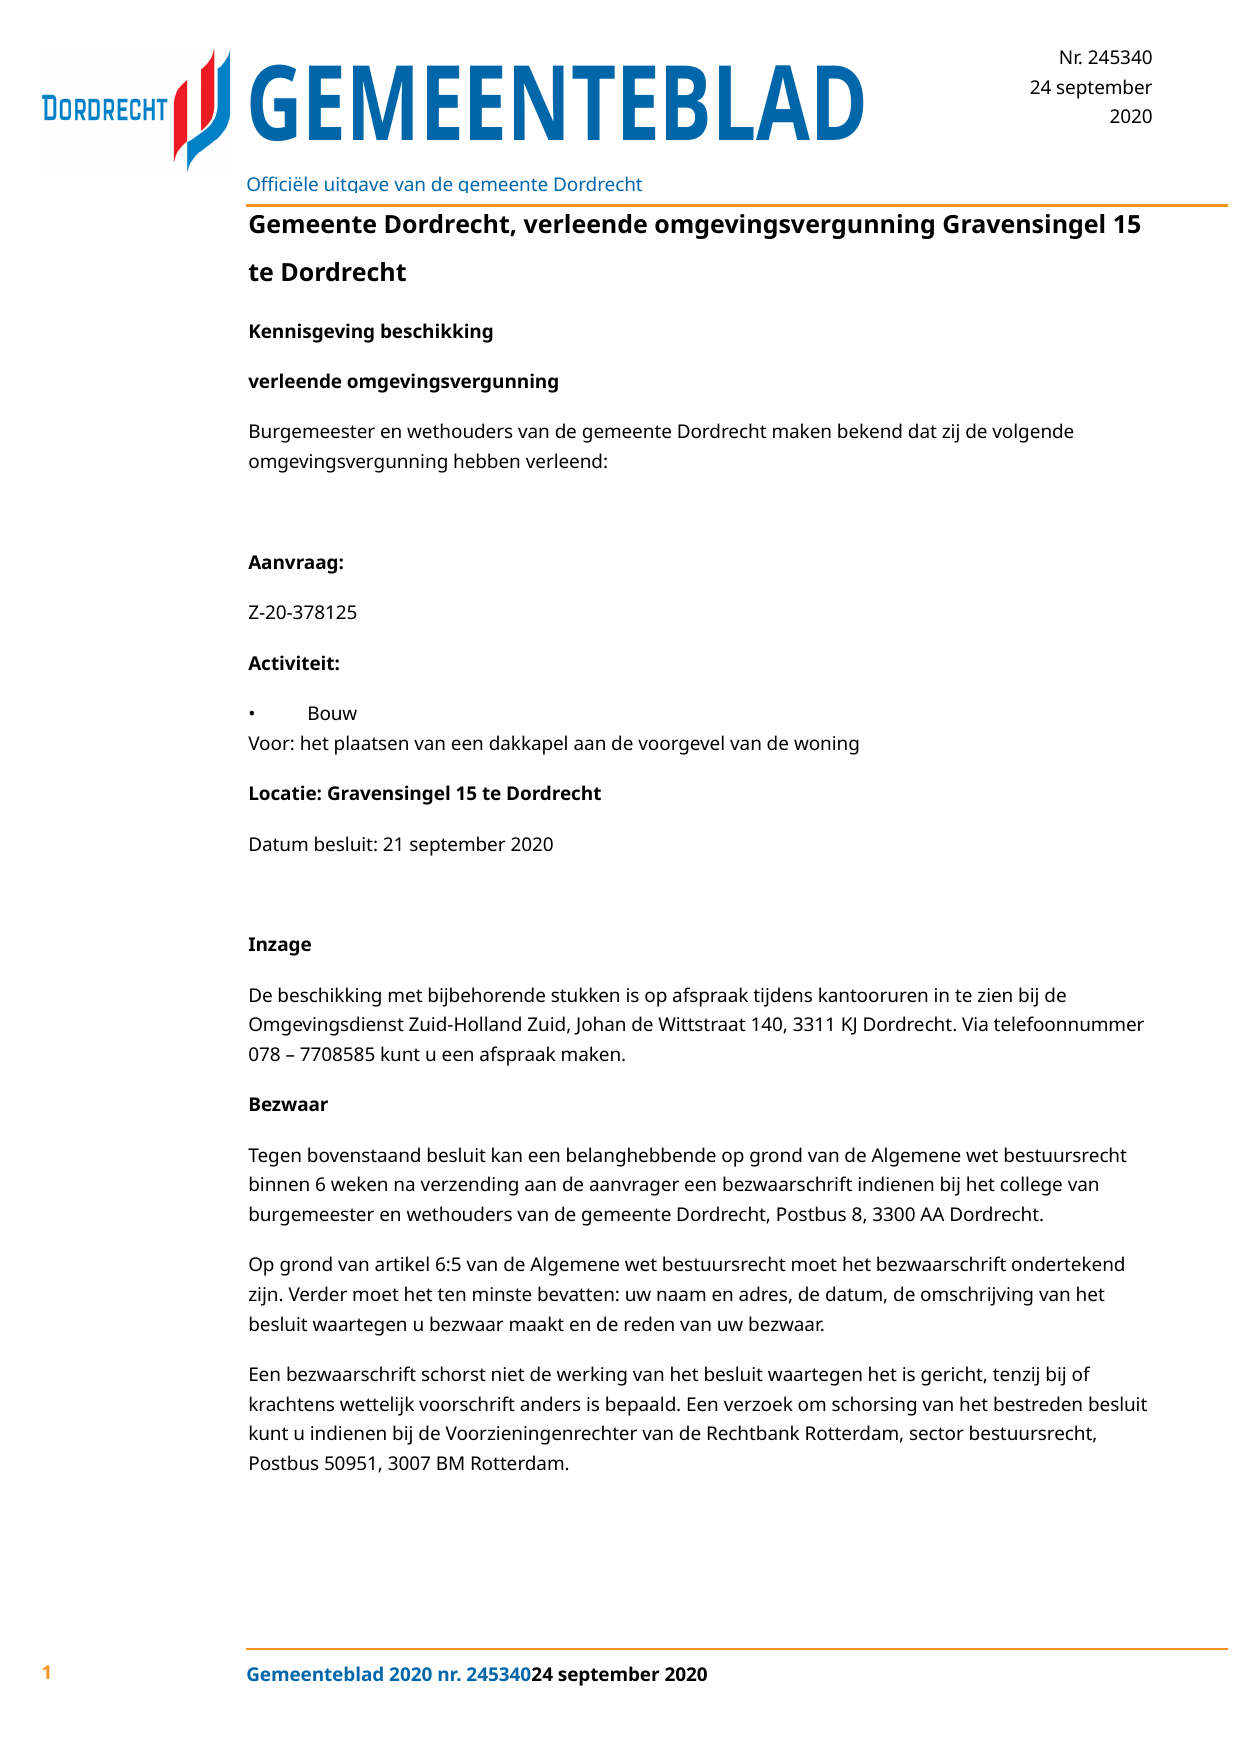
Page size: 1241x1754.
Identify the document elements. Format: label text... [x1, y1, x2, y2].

text Tegen bovenstaand besluit kan een belanghebbende op grond van de Algemene wet bestuursrecht binnen 6 weken na verzending aan de aanvrager een bezwaarschrift indienen bij het college van burgemeester en wethouders van de gemeente Dordrecht, Postbus 8, 3300 AA Dordrecht. [248, 1142, 1152, 1227]
text Voor: het plaatsen van een dakkapel aan de voorgevel van de woning [248, 730, 1152, 756]
text Kennisgeving beschikking [248, 318, 1152, 344]
text Locatie: Gravensingel 15 te Dordrecht [248, 780, 1152, 806]
text Activiteit: [248, 650, 1152, 676]
text Bezwaar [248, 1092, 1152, 1117]
text Z-20-378125 [248, 599, 1152, 625]
picture [41, 47, 231, 172]
text Datum besluit: 21 september 2020 [248, 831, 1152, 857]
text Inzage [248, 932, 1152, 957]
text Op grond van artikel 6:5 van de Algemene wet bestuursrecht moet het bezwaarschrift ondertekend zijn. Verder moet het ten minste bevatten: uw naam en adres, de datum, de omschrijving van het besluit waartegen u bezwaar maakt en de reden van uw bezwaar. [248, 1252, 1152, 1337]
text Een bezwaarschrift schorst niet de werking van het besluit waartegen het is gericht, tenzij bij of krachtens wettelijk voorschrift anders is bepaald. Een verzoek om schorsing van het bestreden besluit kunt u indienen bij de Voorzieningenrechter van de Rechtbank Rotterdam, sector bestuursrecht, Postbus 50951, 3007 BM Rotterdam. [248, 1361, 1152, 1476]
text Gemeente Dordrecht, verleende omgevingsvergunning Gravensingel 15 te Dordrecht [248, 207, 1152, 288]
text verleende omgevingsvergunning [248, 368, 1152, 394]
text Aanvraag: [248, 549, 1152, 575]
text De beschikking met bijbehorende stukken is op afspraak tijdens kantooruren in te zien bij de Omgevingsdienst Zuid-Holland Zuid, Johan de Wittstraat 140, 3311 KJ Dordrecht. Via telefoonnummer 078 – 7708585 kunt u een afspraak maken. [248, 982, 1152, 1067]
text Burgemeester en wethouders van de gemeente Dordrecht maken bekend dat zij de volgende omgevingsvergunning hebben verleend: [248, 419, 1152, 474]
list Bouw [248, 700, 1152, 726]
